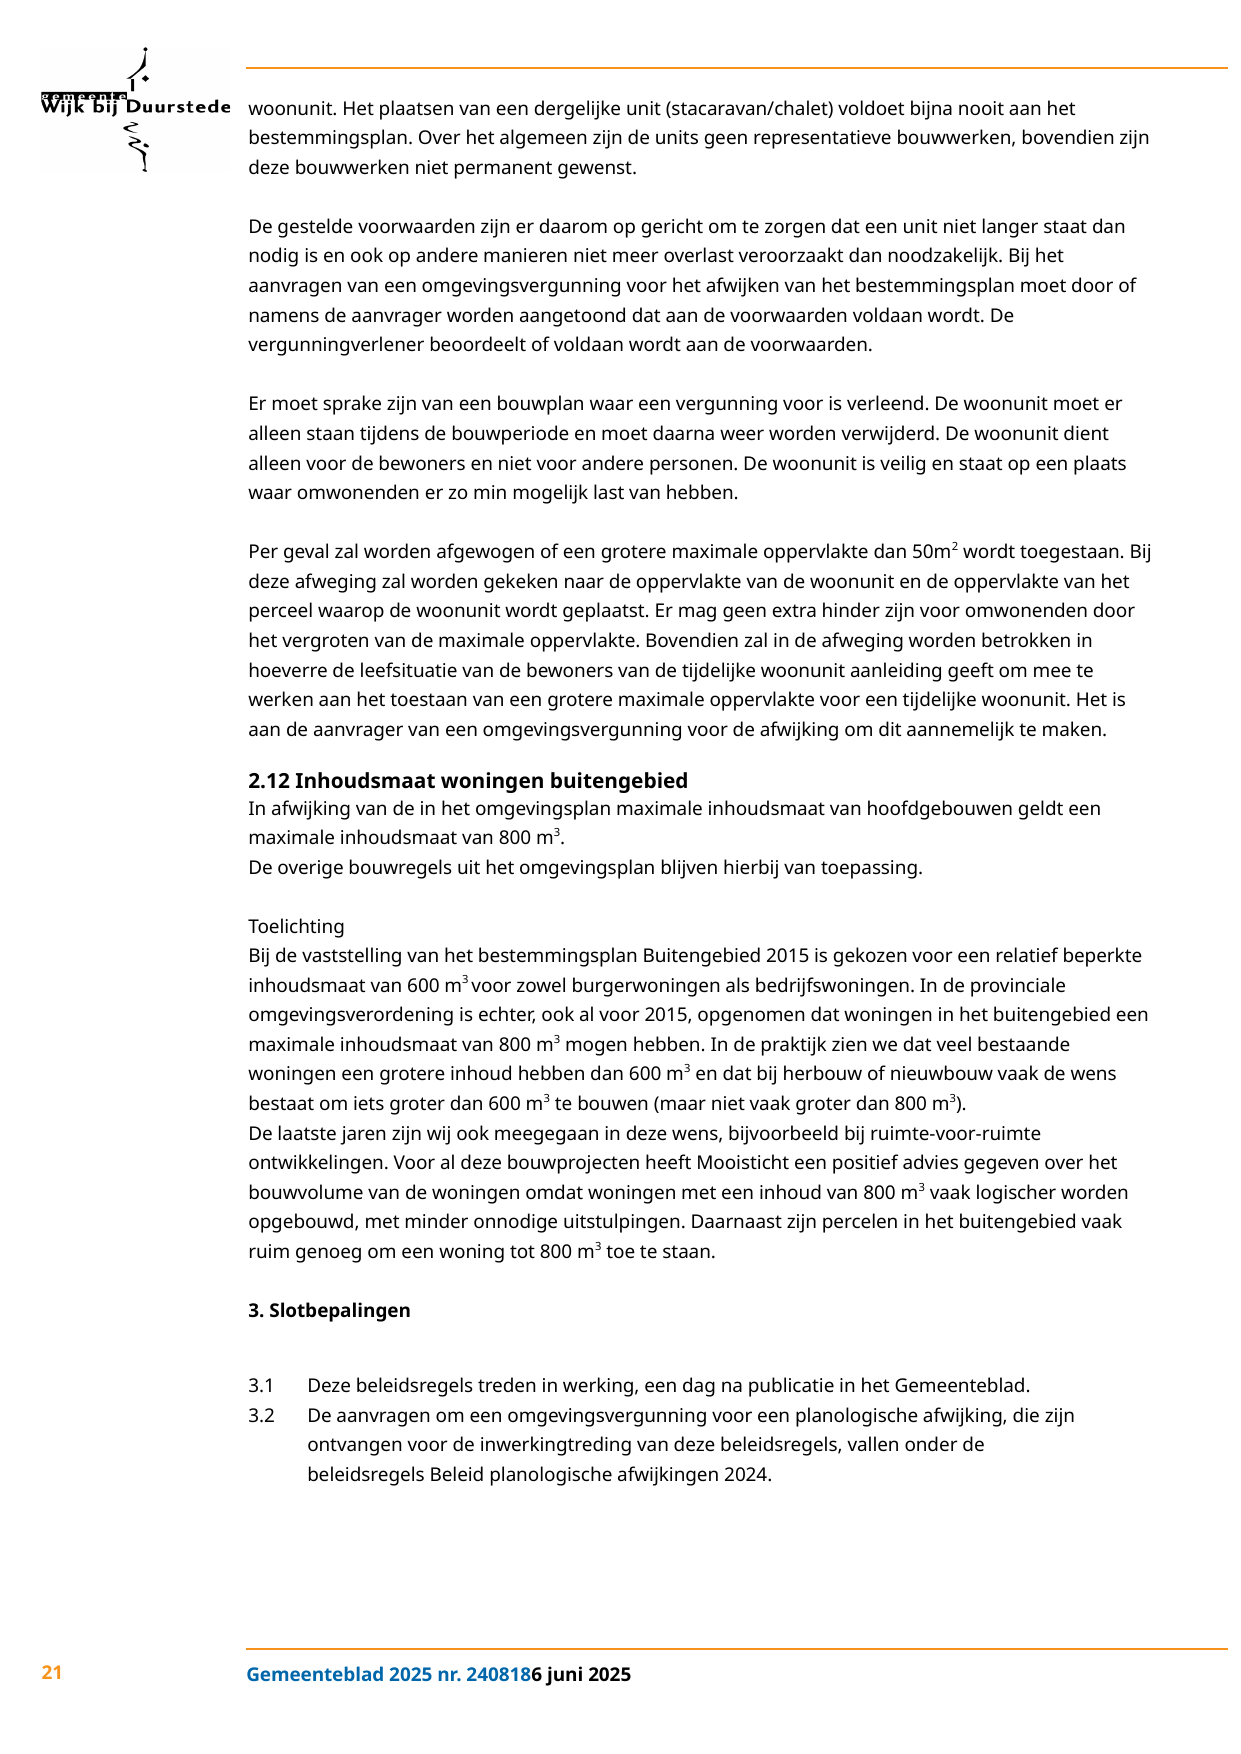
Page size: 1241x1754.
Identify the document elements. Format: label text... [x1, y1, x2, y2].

text De overige bouwregels uit het omgevingsplan blijven hierbij van toepassing. [248, 854, 1152, 880]
text Er moet sprake zijn van een bouwplan waar een vergunning voor is verleend. De woonunit moet er alleen staan tijdens de bouwperiode en moet daarna weer worden verwijderd. De woonunit dient alleen voor de bewoners en niet voor andere personen. De woonunit is veilig en staat op een plaats waar omwonenden er zo min mogelijk last van hebben. [248, 391, 1152, 505]
text De gestelde voorwaarden zijn er daarom op gericht om te zorgen dat een unit niet langer staat dan nodig is en ook op andere manieren niet meer overlast veroorzaakt dan noodzakelijk. Bij het aanvragen van een omgevingsvergunning voor het afwijken van het bestemmingsplan moet door of namens de aanvrager worden aangetoond dat aan de voorwaarden voldaan wordt. De vergunningverlener beoordeelt of voldaan wordt aan de voorwaarden. [248, 213, 1152, 357]
text De laatste jaren zijn wij ook meegegaan in deze wens, bijvoorbeeld bij ruimte-voor-ruimte ontwikkelingen. Voor al deze bouwprojecten heeft Mooisticht een positief advies gegeven over het bouwvolume van de woningen omdat woningen met een inhoud van 800 m3 vaak logischer worden opgebouwd, met minder onnodige uitstulpingen. Daarnaast zijn percelen in het buitengebied vaak ruim genoeg om een woning tot 800 m3 toe te staan. [248, 1120, 1152, 1264]
list Deze beleidsregels treden in werking, een dag na publicatie in het Gemeenteblad. [248, 1372, 1152, 1398]
text 2.12 Inhoudsmaat woningen buitengebied [248, 766, 1152, 795]
table_header Toelichting [248, 913, 1152, 939]
text In afwijking van de in het omgevingsplan maximale inhoudsmaat van hoofdgebouwen geldt een maximale inhoudsmaat van 800 m3. [248, 795, 1152, 850]
picture [41, 47, 231, 172]
text Bij de vaststelling van het bestemmingsplan Buitengebied 2015 is gekozen voor een relatief beperkte inhoudsmaat van 600 m3 voor zowel burgerwoningen als bedrijfswoningen. In de provinciale omgevingsverordening is echter, ook al voor 2015, opgenomen dat woningen in het buitengebied een maximale inhoudsmaat van 800 m3 mogen hebben. In de praktijk zien we dat veel bestaande woningen een grotere inhoud hebben dan 600 m3 en dat bij herbouw of nieuwbouw vaak de wens bestaat om iets groter dan 600 m3 te bouwen (maar niet vaak groter dan 800 m3). [248, 942, 1152, 1116]
text Per geval zal worden afgewogen of een grotere maximale oppervlakte dan 50m2 wordt toegestaan. Bij deze afweging zal worden gekeken naar de oppervlakte van de woonunit en de oppervlakte van het perceel waarop de woonunit wordt geplaatst. Er mag geen extra hinder zijn voor omwonenden door het vergroten van de maximale oppervlakte. Bovendien zal in de afweging worden betrokken in hoeverre de leefsituatie van de bewoners van de tijdelijke woonunit aanleiding geeft om mee te werken aan het toestaan van een grotere maximale oppervlakte voor een tijdelijke woonunit. Het is aan de aanvrager van een omgevingsvergunning voor de afwijking om dit aannemelijk te maken. [248, 538, 1152, 742]
list De aanvragen om een omgevingsvergunning voor een planologische afwijking, die zijn ontvangen voor de inwerkingtreding van deze beleidsregels, vallen onder de beleidsregels Beleid planologische afwijkingen 2024. [248, 1402, 1152, 1487]
text 3. Slotbepalingen [248, 1297, 1152, 1323]
text woonunit. Het plaatsen van een dergelijke unit (stacaravan/chalet) voldoet bijna nooit aan het bestemmingsplan. Over het algemeen zijn de units geen representatieve bouwwerken, bovendien zijn deze bouwwerken niet permanent gewenst. [248, 95, 1152, 180]
